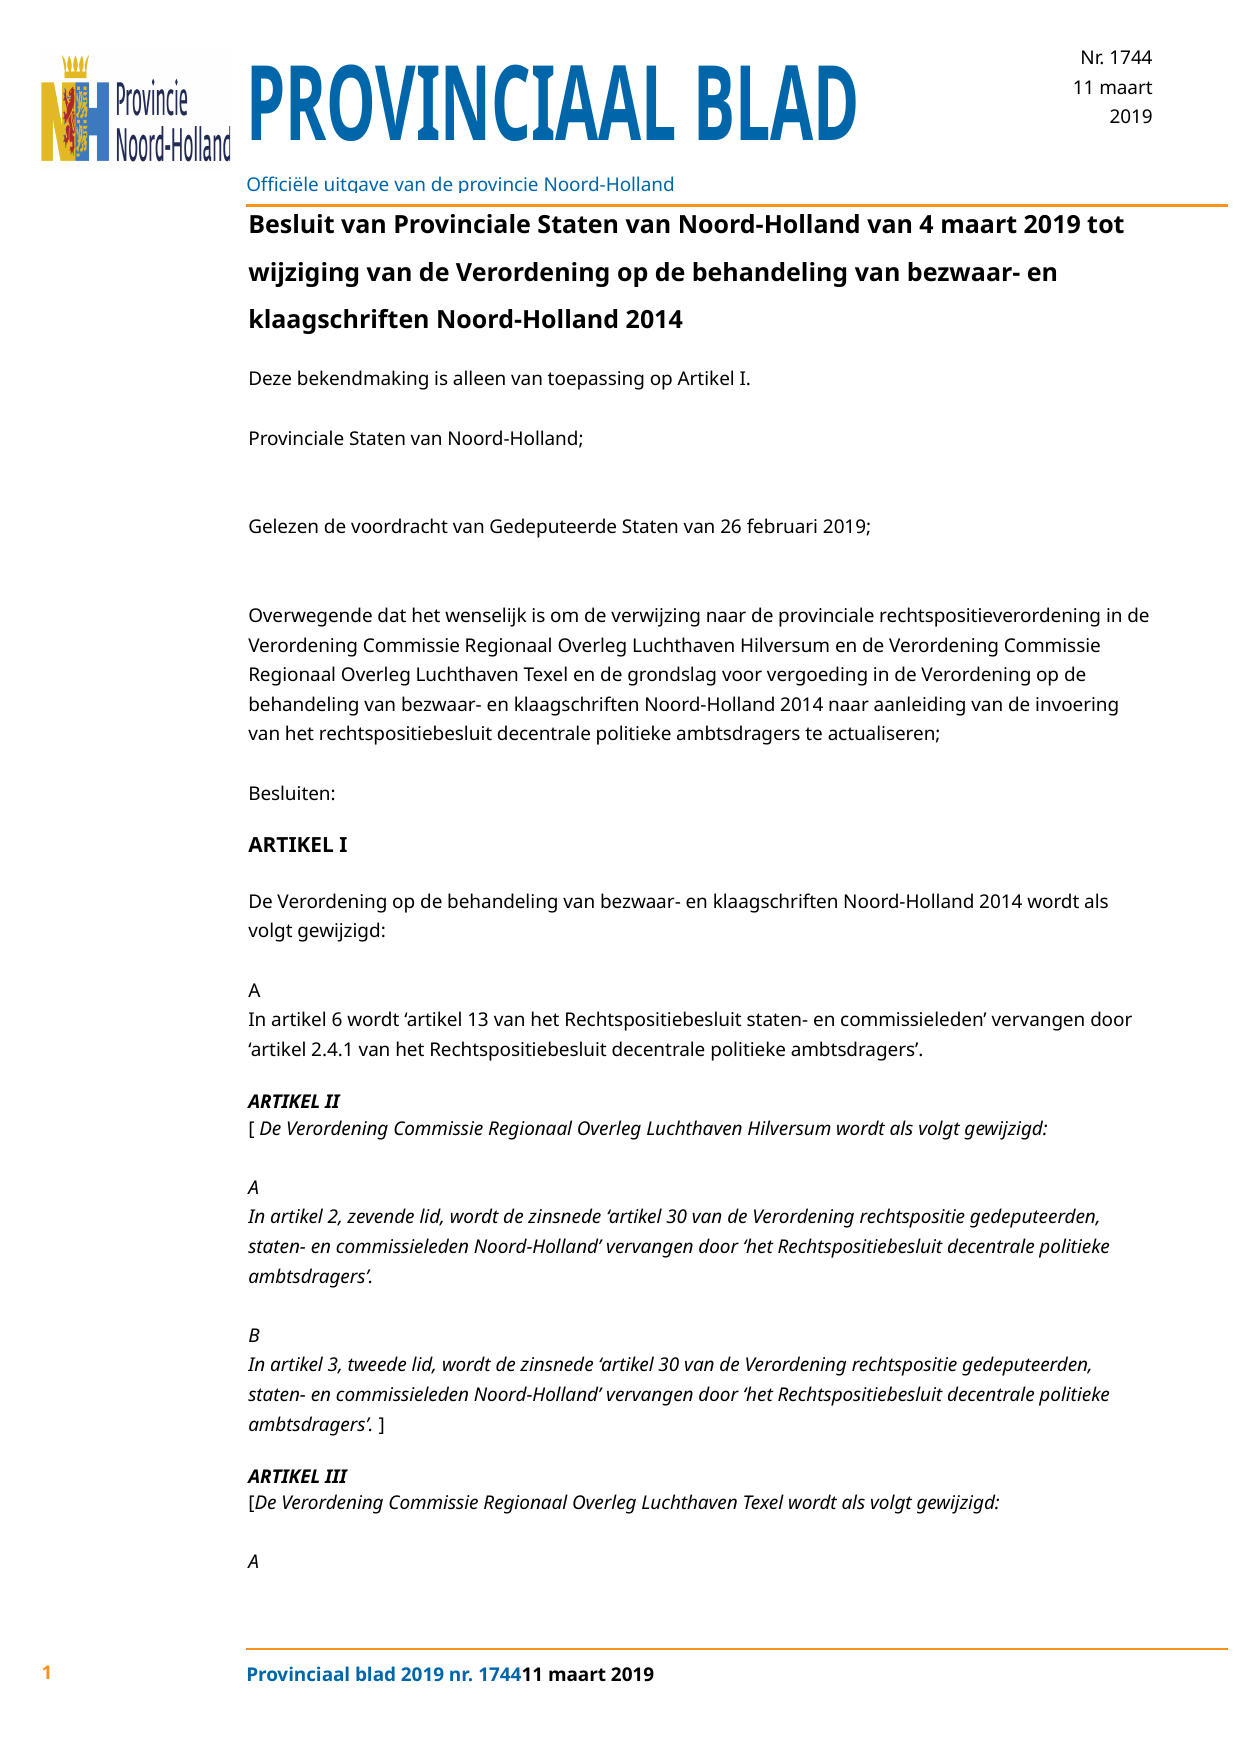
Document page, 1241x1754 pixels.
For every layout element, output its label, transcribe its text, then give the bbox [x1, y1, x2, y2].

text [ De Verordening Commissie Regionaal Overleg Luchthaven Hilversum wordt als volgt gewijzigd: [248, 1115, 1152, 1141]
text Besluit van Provinciale Staten van Noord-Holland van 4 maart 2019 tot wijziging van de Verordening op de behandeling van bezwaar- en klaagschriften Noord-Holland 2014 [248, 207, 1152, 336]
text Besluiten: [248, 780, 1152, 805]
text Provinciale Staten van Noord-Holland; [248, 425, 1152, 450]
text A [248, 1174, 1152, 1200]
text Deze bekendmaking is alleen van toepassing op Artikel I. [248, 366, 1152, 391]
text Gelezen de voordracht van Gedeputeerde Staten van 26 februari 2019; [248, 513, 1152, 539]
text In artikel 2, zevende lid, wordt de zinsnede ‘artikel 30 van de Verordening rechtspositie gedeputeerden, staten- en commissieleden Noord-Holland’ vervangen door ‘het Rechtspositiebesluit decentrale politieke ambtsdragers’. [248, 1204, 1152, 1288]
text ARTIKEL III [248, 1461, 1152, 1489]
text [De Verordening Commissie Regionaal Overleg Luchthaven Texel wordt als volgt gewijzigd: [248, 1489, 1152, 1515]
text ARTIKEL I [248, 830, 1152, 858]
text A [248, 977, 1152, 1003]
text Overwegende dat het wenselijk is om de verwijzing naar de provinciale rechtspositieverordening in de Verordening Commissie Regionaal Overleg Luchthaven Hilversum en de Verordening Commissie Regionaal Overleg Luchthaven Texel en de grondslag voor vergoeding in de Verordening op de behandeling van bezwaar- en klaagschriften Noord-Holland 2014 naar aanleiding van de invoering van het rechtspositiebesluit decentrale politieke ambtsdragers te actualiseren; [248, 602, 1152, 746]
text B [248, 1322, 1152, 1348]
text ARTIKEL II [248, 1086, 1152, 1115]
picture [41, 47, 231, 172]
text In artikel 3, tweede lid, wordt de zinsnede ‘artikel 30 van de Verordening rechtspositie gedeputeerden, staten- en commissieleden Noord-Holland’ vervangen door ‘het Rechtspositiebesluit decentrale politieke ambtsdragers’. ] [248, 1352, 1152, 1436]
text De Verordening op de behandeling van bezwaar- en klaagschriften Noord-Holland 2014 wordt als volgt gewijzigd: [248, 888, 1152, 943]
text In artikel 6 wordt ‘artikel 13 van het Rechtspositiebesluit staten- en commissieleden’ vervangen door ‘artikel 2.4.1 van het Rechtspositiebesluit decentrale politieke ambtsdragers’. [248, 1006, 1152, 1062]
text A [248, 1549, 1152, 1574]
